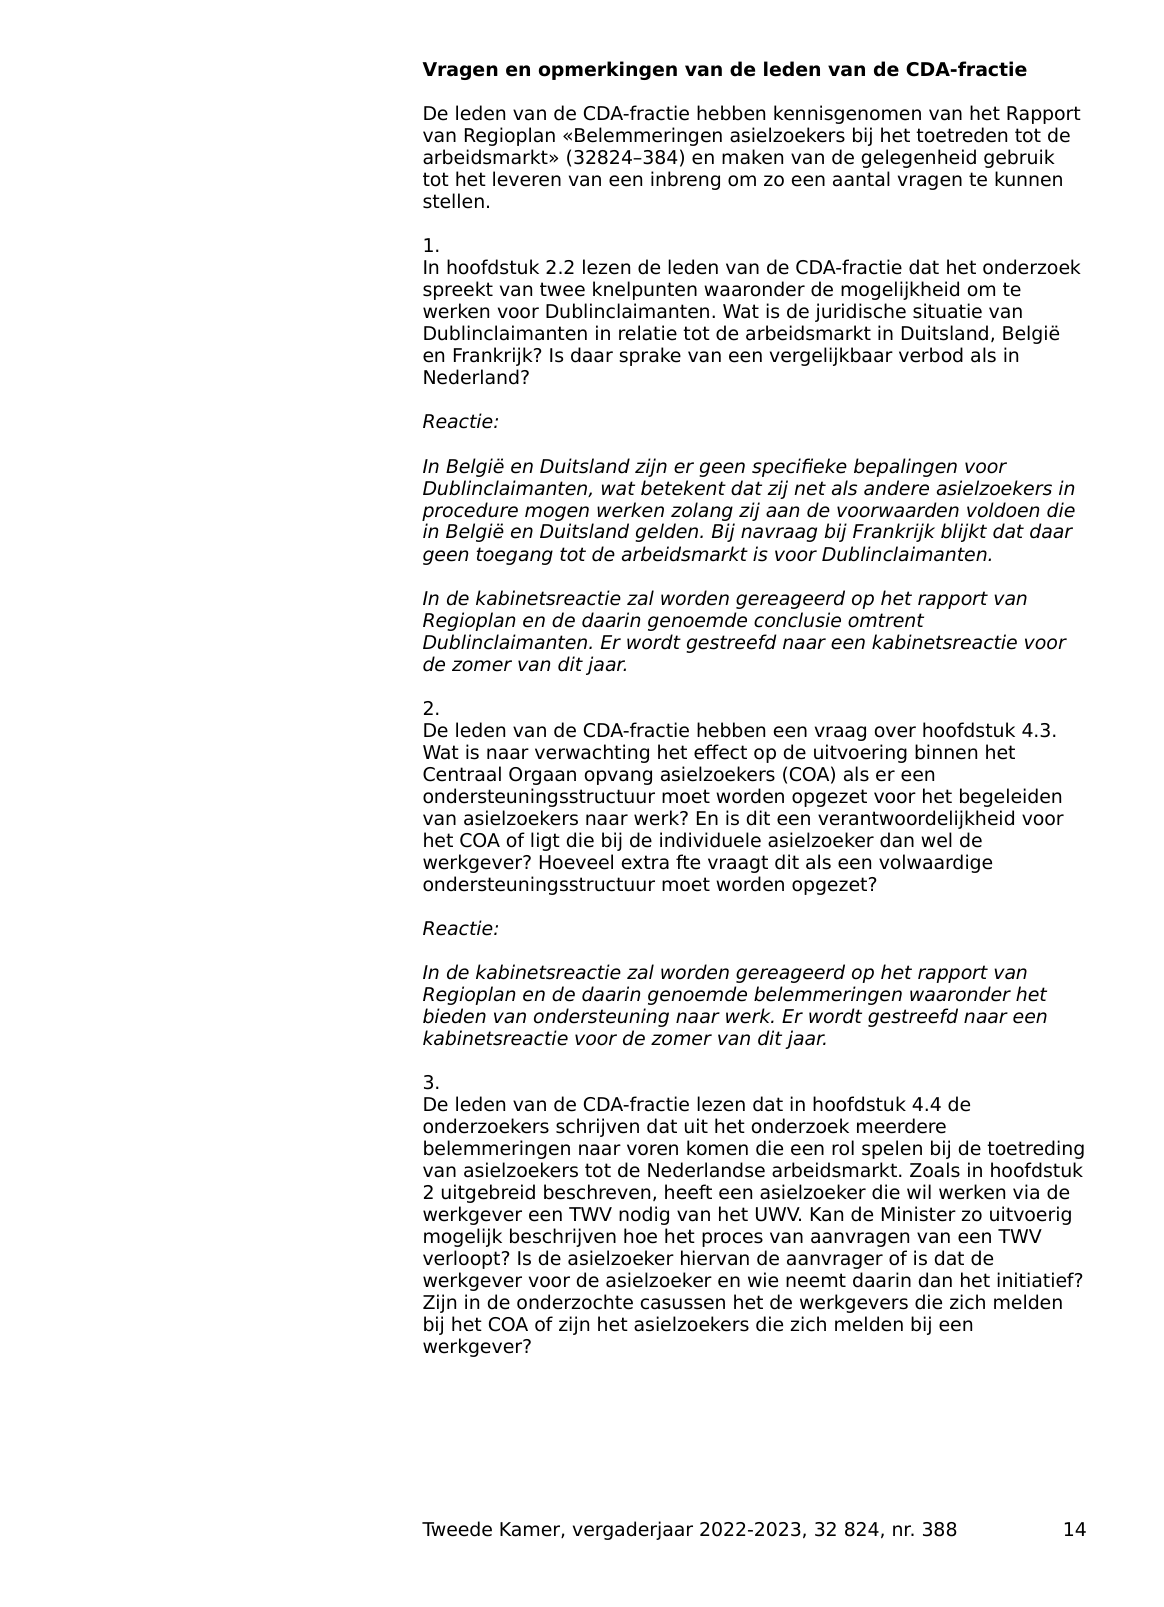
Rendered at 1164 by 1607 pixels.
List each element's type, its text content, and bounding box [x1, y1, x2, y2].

subtitle Vragen en opmerkingen van de leden van de CDA-fractie [422, 59, 1087, 81]
text In de kabinetsreactie zal worden gereageerd op het rapport van Regioplan en de daarin genoemde conclusie omtrent Dublinclaimanten. Er wordt gestreefd naar een kabinetsreactie voor de zomer van dit jaar. [422, 588, 1087, 676]
subtitle Reactie: [422, 918, 1087, 940]
text In de kabinetsreactie zal worden gereageerd op het rapport van Regioplan en de daarin genoemde belemmeringen waaronder het bieden van ondersteuning naar werk. Er wordt gestreefd naar een kabinetsreactie voor de zomer van dit jaar. [422, 962, 1087, 1050]
text De leden van de CDA-fractie lezen dat in hoofdstuk 4.4 de onderzoekers schrijven dat uit het onderzoek meerdere belemmeringen naar voren komen die een rol spelen bij de toetreding van asielzoekers tot de Nederlandse arbeidsmarkt. Zoals in hoofdstuk 2 uitgebreid beschreven, heeft een asielzoeker die wil werken via de werkgever een TWV nodig van het UWV. Kan de Minister zo uitvoerig mogelijk beschrijven hoe het proces van aanvragen van een TWV verloopt? Is de asielzoeker hiervan de aanvrager of is dat de werkgever voor de asielzoeker en wie neemt daarin dan het initiatief? Zijn in de onderzochte casussen het de werkgevers die zich melden bij het COA of zijn het asielzoekers die zich melden bij een werkgever? [422, 1094, 1087, 1358]
text In België en Duitsland zijn er geen specifieke bepalingen voor Dublinclaimanten, wat betekent dat zij net als andere asielzoekers in procedure mogen werken zolang zij aan de voorwaarden voldoen die in België en Duitsland gelden. Bij navraag bij Frankrijk blijkt dat daar geen toegang tot de arbeidsmarkt is voor Dublinclaimanten. [422, 456, 1087, 565]
text 1. [422, 235, 1087, 257]
subtitle Reactie: [422, 411, 1087, 433]
text 2. [422, 698, 1087, 720]
text In hoofdstuk 2.2 lezen de leden van de CDA-fractie dat het onderzoek spreekt van twee knelpunten waaronder de mogelijkheid om te werken voor Dublinclaimanten. Wat is de juridische situatie van Dublinclaimanten in relatie tot de arbeidsmarkt in Duitsland, België en Frankrijk? Is daar sprake van een vergelijkbaar verbod als in Nederland? [422, 257, 1087, 389]
text 3. [422, 1072, 1087, 1094]
text De leden van de CDA-fractie hebben kennisgenomen van het Rapport van Regioplan «Belemmeringen asielzoekers bij het toetreden tot de arbeidsmarkt» (32824–384) en maken van de gelegenheid gebruik tot het leveren van een inbreng om zo een aantal vragen te kunnen stellen. [422, 103, 1087, 213]
text De leden van de CDA-fractie hebben een vraag over hoofdstuk 4.3. Wat is naar verwachting het effect op de uitvoering binnen het Centraal Orgaan opvang asielzoekers (COA) als er een ondersteuningsstructuur moet worden opgezet voor het begeleiden van asielzoekers naar werk? En is dit een verantwoordelijkheid voor het COA of ligt die bij de individuele asielzoeker dan wel de werkgever? Hoeveel extra fte vraagt dit als een volwaardige ondersteuningsstructuur moet worden opgezet? [422, 720, 1087, 896]
